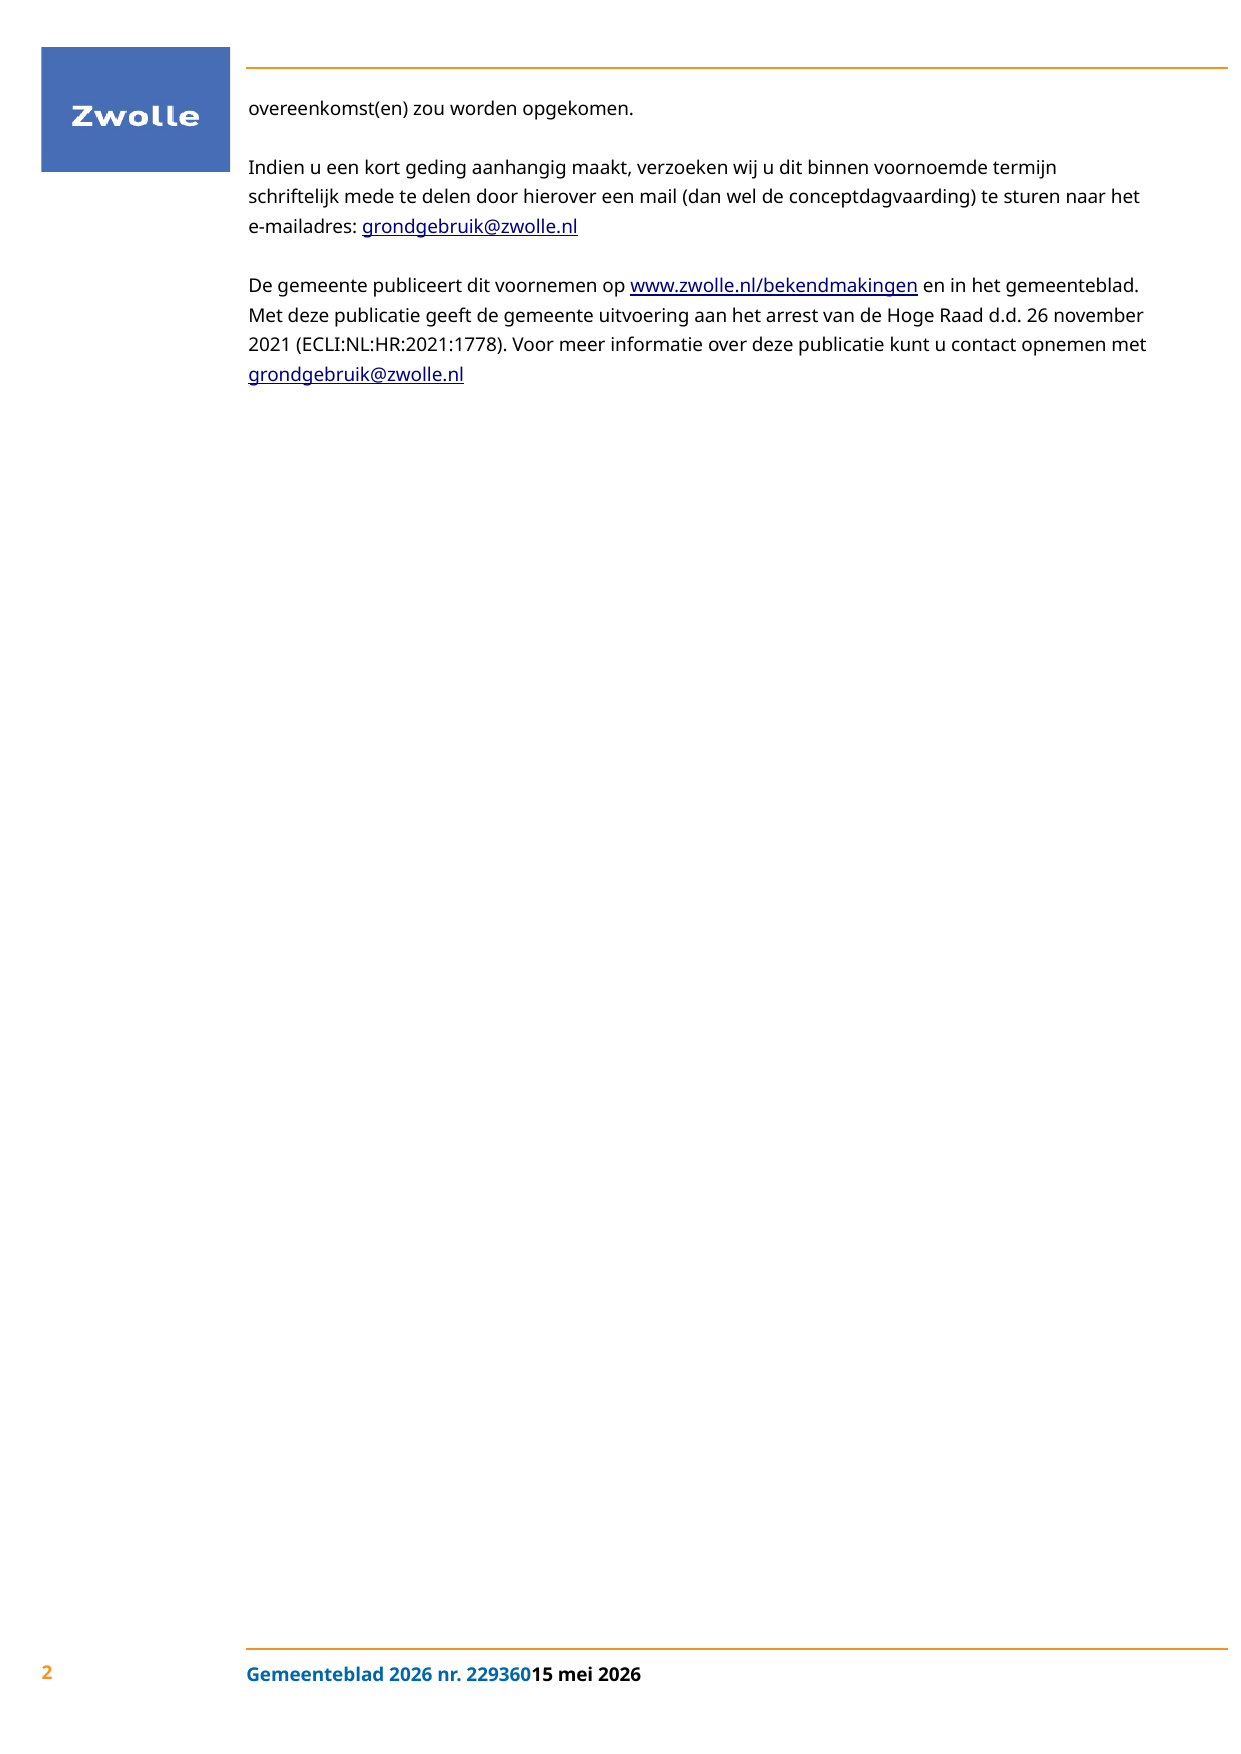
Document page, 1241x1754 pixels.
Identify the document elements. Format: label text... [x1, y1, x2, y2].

text Indien u een kort geding aanhangig maakt, verzoeken wij u dit binnen voornoemde termijn schriftelijk mede te delen door hierover een mail (dan wel de conceptdagvaarding) te sturen naar het e-mailadres: grondgebruik@zwolle.nl [248, 154, 1152, 239]
text De gemeente publiceert dit voornemen op www.zwolle.nl/bekendmakingen en in het gemeenteblad. Met deze publicatie geeft de gemeente uitvoering aan het arrest van de Hoge Raad d.d. 26 november 2021 (ECLI:NL:HR:2021:1778). Voor meer informatie over deze publicatie kunt u contact opnemen met grondgebruik@zwolle.nl [248, 272, 1152, 387]
picture [41, 47, 231, 172]
text overeenkomst(en) zou worden opgekomen. [248, 95, 1152, 121]
